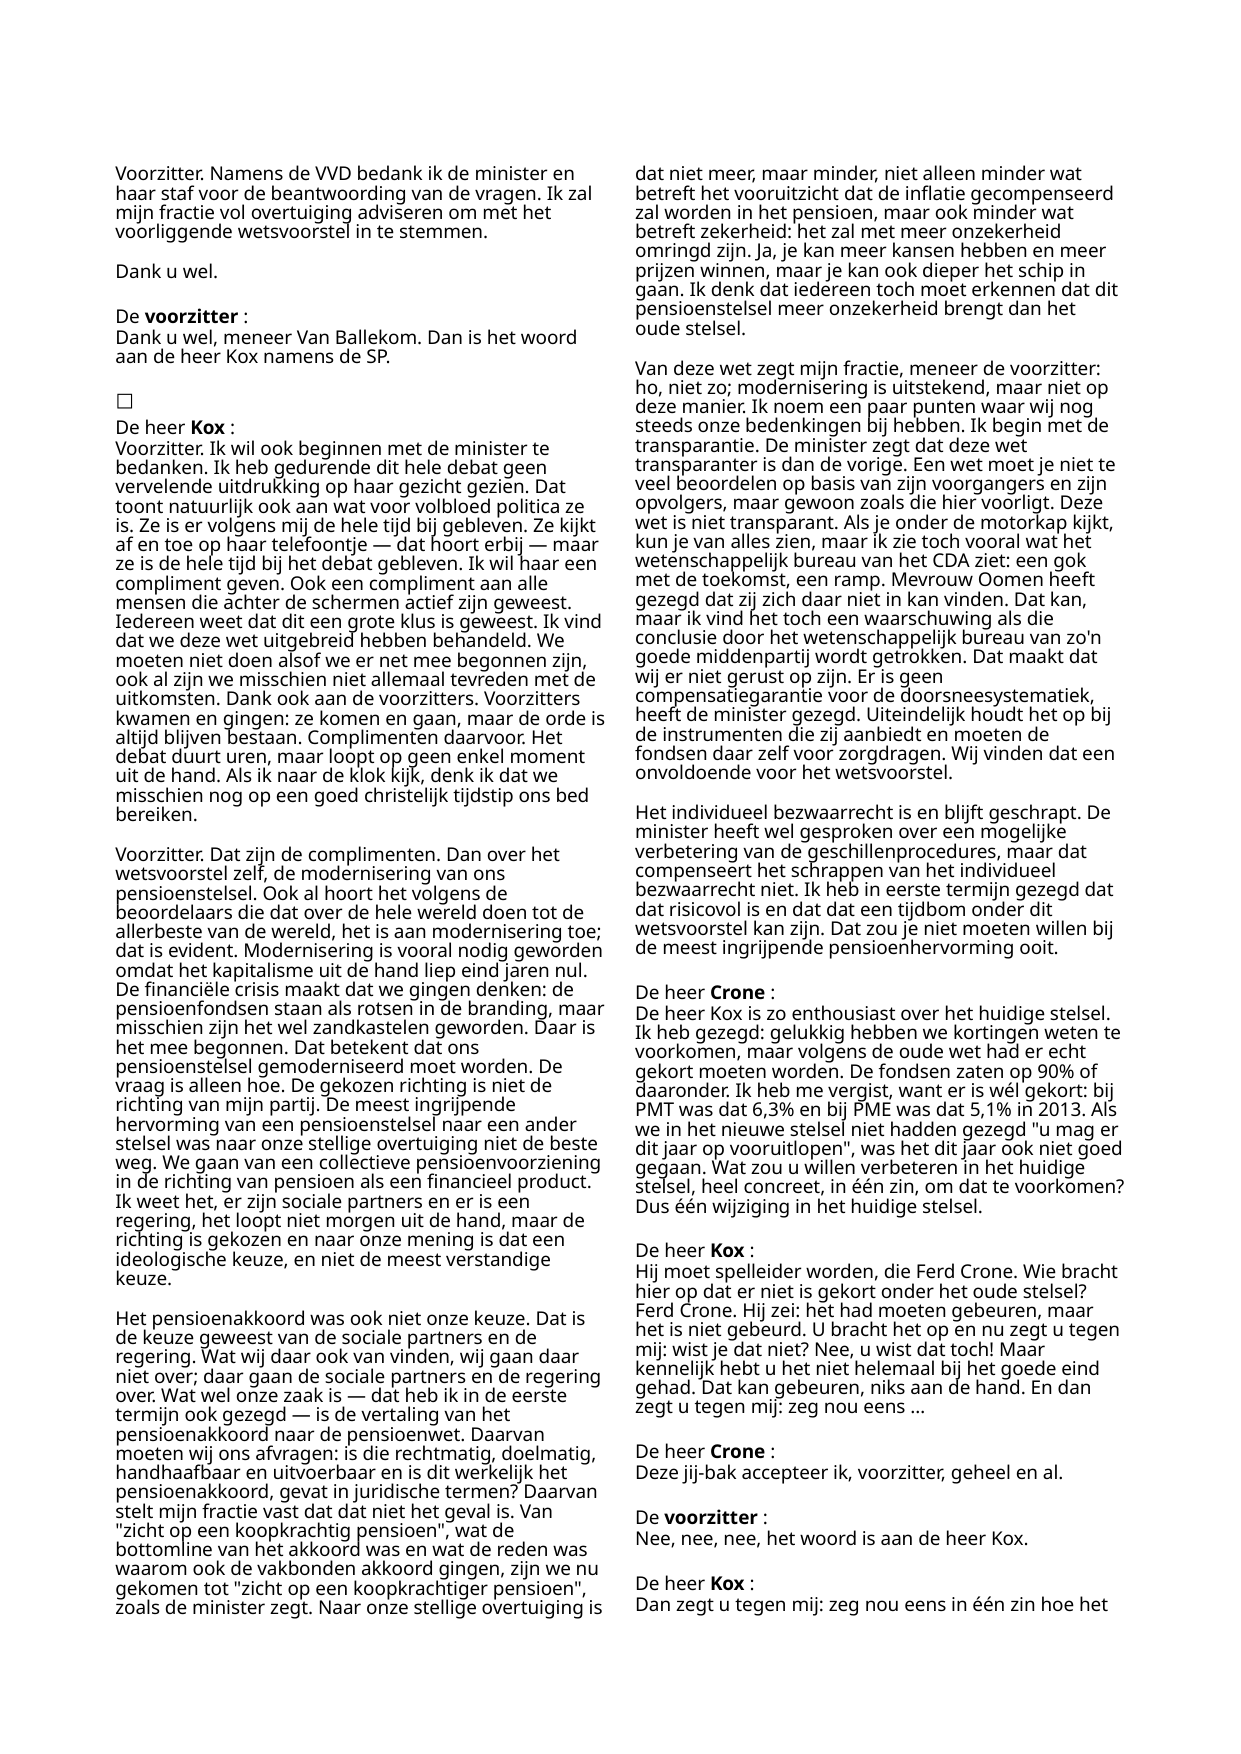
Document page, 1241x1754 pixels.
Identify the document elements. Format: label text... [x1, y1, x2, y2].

text De heer Kox is zo enthousiast over het huidige stelsel. Ik heb gezegd: gelukkig hebben we kortingen weten te voorkomen, maar volgens de oude wet had er echt gekort moeten worden. De fondsen zaten op 90% of daaronder. Ik heb me vergist, want er is wél gekort: bij PMT was dat 6,3% en bij PME was dat 5,1% in 2013. Als we in het nieuwe stelsel niet hadden gezegd "u mag er dit jaar op vooruitlopen", was het dit jaar ook niet goed gegaan. Wat zou u willen verbeteren in het huidige stelsel, heel concreet, in één zin, om dat te voorkomen? Dus één wijziging in het huidige stelsel. [635, 1005, 1125, 1217]
text ⬜ [115, 388, 605, 414]
text Voorzitter. Namens de VVD bedank ik de minister en haar staf voor de beantwoording van de vragen. Ik zal mijn fractie vol overtuiging adviseren om met het voorliggende wetsvoorstel in te stemmen. [115, 165, 605, 242]
text De voorzitter : [115, 303, 605, 329]
text De heer Kox : [635, 1570, 1125, 1596]
text Voorzitter. Dat zijn de complimenten. Dan over het wetsvoorstel zelf, de modernisering van ons pensioenstelsel. Ook al hoort het volgens de beoordelaars die dat over de hele wereld doen tot de allerbeste van de wereld, het is aan modernisering toe; dat is evident. Modernisering is vooral nodig geworden omdat het kapitalisme uit de hand liep eind jaren nul. De financiële crisis maakt dat we gingen denken: de pensioenfondsen staan als rotsen in de branding, maar misschien zijn het wel zandkastelen geworden. Daar is het mee begonnen. Dat betekent dat ons pensioenstelsel gemoderniseerd moet worden. De vraag is alleen hoe. De gekozen richting is niet de richting van mijn partij. De meest ingrijpende hervorming van een pensioenstelsel naar een ander stelsel was naar onze stellige overtuiging niet de beste weg. We gaan van een collectieve pensioenvoorziening in de richting van pensioen als een financieel product. Ik weet het, er zijn sociale partners en er is een regering, het loopt niet morgen uit de hand, maar de richting is gekozen en naar onze mening is dat een ideologische keuze, en niet de meest verstandige keuze. [115, 846, 605, 1289]
text De heer Crone : [635, 1438, 1125, 1464]
text Hij moet spelleider worden, die Ferd Crone. Wie bracht hier op dat er niet is gekort onder het oude stelsel? Ferd Crone. Hij zei: het had moeten gebeuren, maar het is niet gebeurd. U bracht het op en nu zegt u tegen mij: wist je dat niet? Nee, u wist dat toch! Maar kennelijk hebt u het niet helemaal bij het goede eind gehad. Dat kan gebeuren, niks aan de hand. En dan zegt u tegen mij: zeg nou eens … [635, 1263, 1125, 1418]
text Dank u wel. [115, 263, 605, 282]
text dat niet meer, maar minder, niet alleen minder wat betreft het vooruitzicht dat de inflatie gecompenseerd zal worden in het pensioen, maar ook minder wat betreft zekerheid: het zal met meer onzekerheid omringd zijn. Ja, je kan meer kansen hebben en meer prijzen winnen, maar je kan ook dieper het schip in gaan. Ik denk dat iedereen toch moet erkennen dat dit pensioenstelsel meer onzekerheid brengt dan het oude stelsel. [635, 165, 1125, 339]
text De heer Kox : [635, 1238, 1125, 1263]
text Het individueel bezwaarrecht is en blijft geschrapt. De minister heeft wel gesproken over een mogelijke verbetering van de geschillenprocedures, maar dat compenseert het schrappen van het individueel bezwaarrecht niet. Ik heb in eerste termijn gezegd dat dat risicovol is en dat dat een tijdbom onder dit wetsvoorstel kan zijn. Dat zou je niet moeten willen bij de meest ingrijpende pensioenhervorming ooit. [635, 804, 1125, 958]
text Dan zegt u tegen mij: zeg nou eens in één zin hoe het [635, 1596, 1125, 1615]
text Voorzitter. Ik wil ook beginnen met de minister te bedanken. Ik heb gedurende dit hele debat geen vervelende uitdrukking op haar gezicht gezien. Dat toont natuurlijk ook aan wat voor volbloed politica ze is. Ze is er volgens mij de hele tijd bij gebleven. Ze kijkt af en toe op haar telefoontje — dat hoort erbij — maar ze is de hele tijd bij het debat gebleven. Ik wil haar een compliment geven. Ook een compliment aan alle mensen die achter de schermen actief zijn geweest. Iedereen weet dat dit een grote klus is geweest. Ik vind dat we deze wet uitgebreid hebben behandeld. We moeten niet doen alsof we er net mee begonnen zijn, ook al zijn we misschien niet allemaal tevreden met de uitkomsten. Dank ook aan de voorzitters. Voorzitters kwamen en gingen: ze komen en gaan, maar de orde is altijd blijven bestaan. Complimenten daarvoor. Het debat duurt uren, maar loopt op geen enkel moment uit de hand. Als ik naar de klok kijk, denk ik dat we misschien nog op een goed christelijk tijdstip ons bed bereiken. [115, 440, 605, 825]
text Dank u wel, meneer Van Ballekom. Dan is het woord aan de heer Kox namens de SP. [115, 329, 605, 367]
text De heer Crone : [635, 979, 1125, 1005]
text Deze jij-bak accepteer ik, voorzitter, geheel en al. [635, 1464, 1125, 1483]
text Nee, nee, nee, het woord is aan de heer Kox. [635, 1530, 1125, 1549]
text De heer Kox : [115, 414, 605, 440]
text Het pensioenakkoord was ook niet onze keuze. Dat is de keuze geweest van de sociale partners en de regering. Wat wij daar ook van vinden, wij gaan daar niet over; daar gaan de sociale partners en de regering over. Wat wel onze zaak is — dat heb ik in de eerste termijn ook gezegd — is de vertaling van het pensioenakkoord naar de pensioenwet. Daarvan moeten wij ons afvragen: is die rechtmatig, doelmatig, handhaafbaar en uitvoerbaar en is dit werkelijk het pensioenakkoord, gevat in juridische termen? Daarvan stelt mijn fractie vast dat dat niet het geval is. Van "zicht op een koopkrachtig pensioen", wat de bottomline van het akkoord was en wat de reden was waarom ook de vakbonden akkoord gingen, zijn we nu gekomen tot "zicht op een koopkrachtiger pensioen", zoals de minister zegt. Naar onze stellige overtuiging is [115, 1310, 605, 1618]
text De voorzitter : [635, 1504, 1125, 1530]
text Van deze wet zegt mijn fractie, meneer de voorzitter: ho, niet zo; modernisering is uitstekend, maar niet op deze manier. Ik noem een paar punten waar wij nog steeds onze bedenkingen bij hebben. Ik begin met de transparantie. De minister zegt dat deze wet transparanter is dan de vorige. Een wet moet je niet te veel beoordelen op basis van zijn voorgangers en zijn opvolgers, maar gewoon zoals die hier voorligt. Deze wet is niet transparant. Als je onder de motorkap kijkt, kun je van alles zien, maar ik zie toch vooral wat het wetenschappelijk bureau van het CDA ziet: een gok met de toekomst, een ramp. Mevrouw Oomen heeft gezegd dat zij zich daar niet in kan vinden. Dat kan, maar ik vind het toch een waarschuwing als die conclusie door het wetenschappelijk bureau van zo'n goede middenpartij wordt getrokken. Dat maakt dat wij er niet gerust op zijn. Er is geen compensatiegarantie voor de doorsneesystematiek, heeft de minister gezegd. Uiteindelijk houdt het op bij de instrumenten die zij aanbiedt en moeten de fondsen daar zelf voor zorgdragen. Wij vinden dat een onvoldoende voor het wetsvoorstel. [635, 359, 1125, 783]
